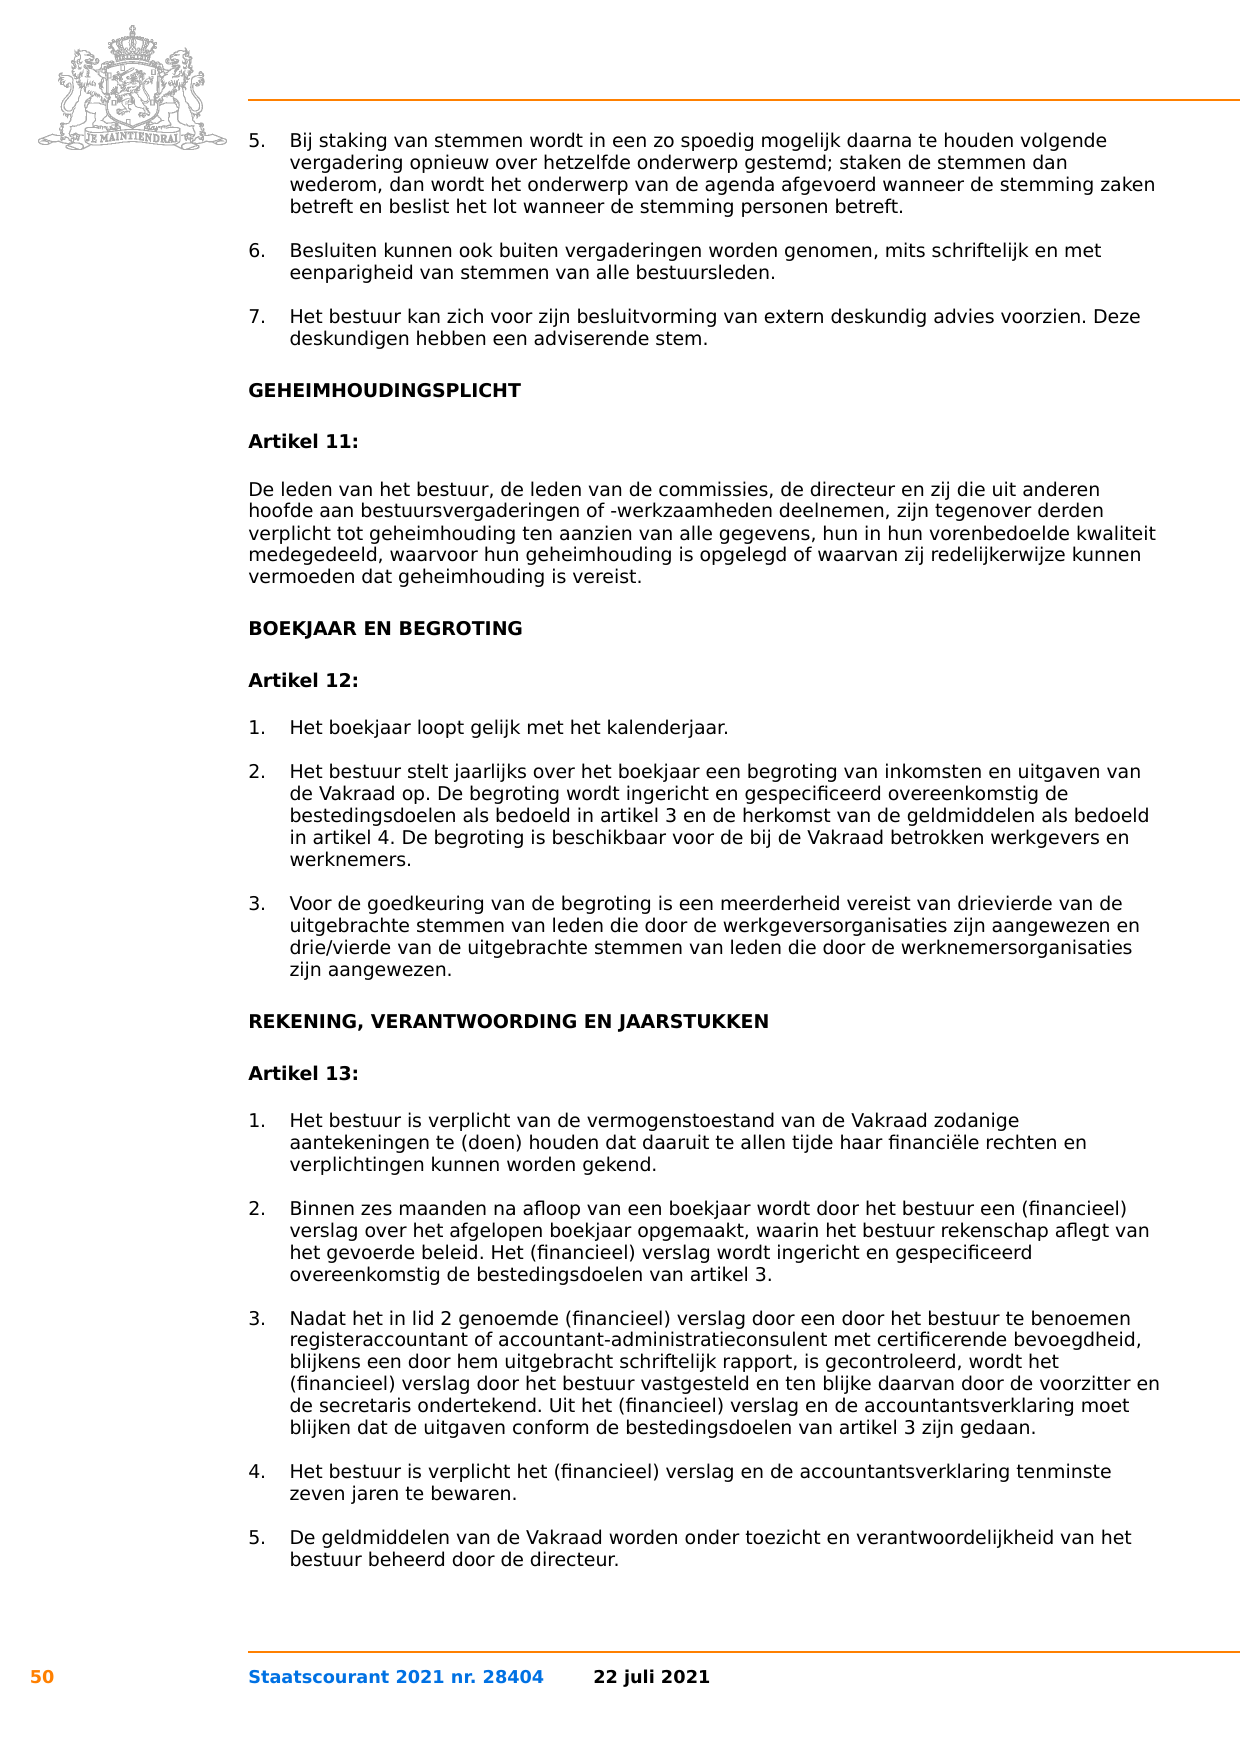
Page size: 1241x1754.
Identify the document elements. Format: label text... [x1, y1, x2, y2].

text 2. Binnen zes maanden na afloop van een boekjaar wordt door het bestuur een (financieel) verslag over het afgelopen boekjaar opgemaakt, waarin het bestuur rekenschap aflegt van het gevoerde beleid. Het (financieel) verslag wordt ingericht en gespecificeerd overeenkomstig de bestedingsdoelen van artikel 3. [248, 1198, 1163, 1286]
subtitle Artikel 12: [248, 670, 1163, 692]
subtitle Artikel 13: [248, 1063, 1163, 1085]
subtitle BOEKJAAR EN BEGROTING [248, 618, 1163, 640]
text 3. Voor de goedkeuring van de begroting is een meerderheid vereist van drievierde van de uitgebrachte stemmen van leden die door de werkgeversorganisaties zijn aangewezen en drie/vierde van de uitgebrachte stemmen van leden die door de werknemersorganisaties zijn aangewezen. [248, 893, 1163, 981]
text 7. Het bestuur kan zich voor zijn besluitvorming van extern deskundig advies voorzien. Deze deskundigen hebben een adviserende stem. [248, 306, 1163, 349]
text 1. Het boekjaar loopt gelijk met het kalenderjaar. [248, 717, 1163, 739]
text De leden van het bestuur, de leden van de commissies, de directeur en zij die uit anderen hoofde aan bestuursvergaderingen of -werkzaamheden deelnemen, zijn tegenover derden verplicht tot geheimhouding ten aanzien van alle gegevens, hun in hun vorenbedoelde kwaliteit medegedeeld, waarvoor hun geheimhouding is opgelegd of waarvan zij redelijkerwijze kunnen vermoeden dat geheimhouding is vereist. [248, 478, 1163, 588]
text 2. Het bestuur stelt jaarlijks over het boekjaar een begroting van inkomsten en uitgaven van de Vakraad op. De begroting wordt ingericht en gespecificeerd overeenkomstig de bestedingsdoelen als bedoeld in artikel 3 en de herkomst van de geldmiddelen als bedoeld in artikel 4. De begroting is beschikbaar voor de bij de Vakraad betrokken werkgevers en werknemers. [248, 761, 1163, 871]
text 5. De geldmiddelen van de Vakraad worden onder toezicht en verantwoordelijkheid van het bestuur beheerd door de directeur. [248, 1527, 1163, 1571]
text 5. Bij staking van stemmen wordt in een zo spoedig mogelijk daarna te houden volgende vergadering opnieuw over hetzelfde onderwerp gestemd; staken de stemmen dan wederom, dan wordt het onderwerp van de agenda afgevoerd wanneer de stemming zaken betreft en beslist het lot wanneer de stemming personen betreft. [248, 130, 1163, 218]
subtitle REKENING, VERANTWOORDING EN JAARSTUKKEN [248, 1011, 1163, 1033]
picture [38, 25, 227, 150]
text 4. Het bestuur is verplicht het (financieel) verslag en de accountantsverklaring tenminste zeven jaren te bewaren. [248, 1461, 1163, 1505]
text 1. Het bestuur is verplicht van de vermogenstoestand van de Vakraad zodanige aantekeningen te (doen) houden dat daaruit te allen tijde haar financiële rechten en verplichtingen kunnen worden gekend. [248, 1110, 1163, 1176]
subtitle GEHEIMHOUDINGSPLICHT [248, 379, 1163, 401]
text 3. Nadat het in lid 2 genoemde (financieel) verslag door een door het bestuur te benoemen registeraccountant of accountant-administratieconsulent met certificerende bevoegdheid, blijkens een door hem uitgebracht schriftelijk rapport, is gecontroleerd, wordt het (financieel) verslag door het bestuur vastgesteld en ten blijke daarvan door de voorzitter en de secretaris ondertekend. Uit het (financieel) verslag en de accountantsverklaring moet blijken dat de uitgaven conform de bestedingsdoelen van artikel 3 zijn gedaan. [248, 1307, 1163, 1439]
text 6. Besluiten kunnen ook buiten vergaderingen worden genomen, mits schriftelijk en met eenparigheid van stemmen van alle bestuursleden. [248, 240, 1163, 284]
subtitle Artikel 11: [248, 431, 1163, 453]
